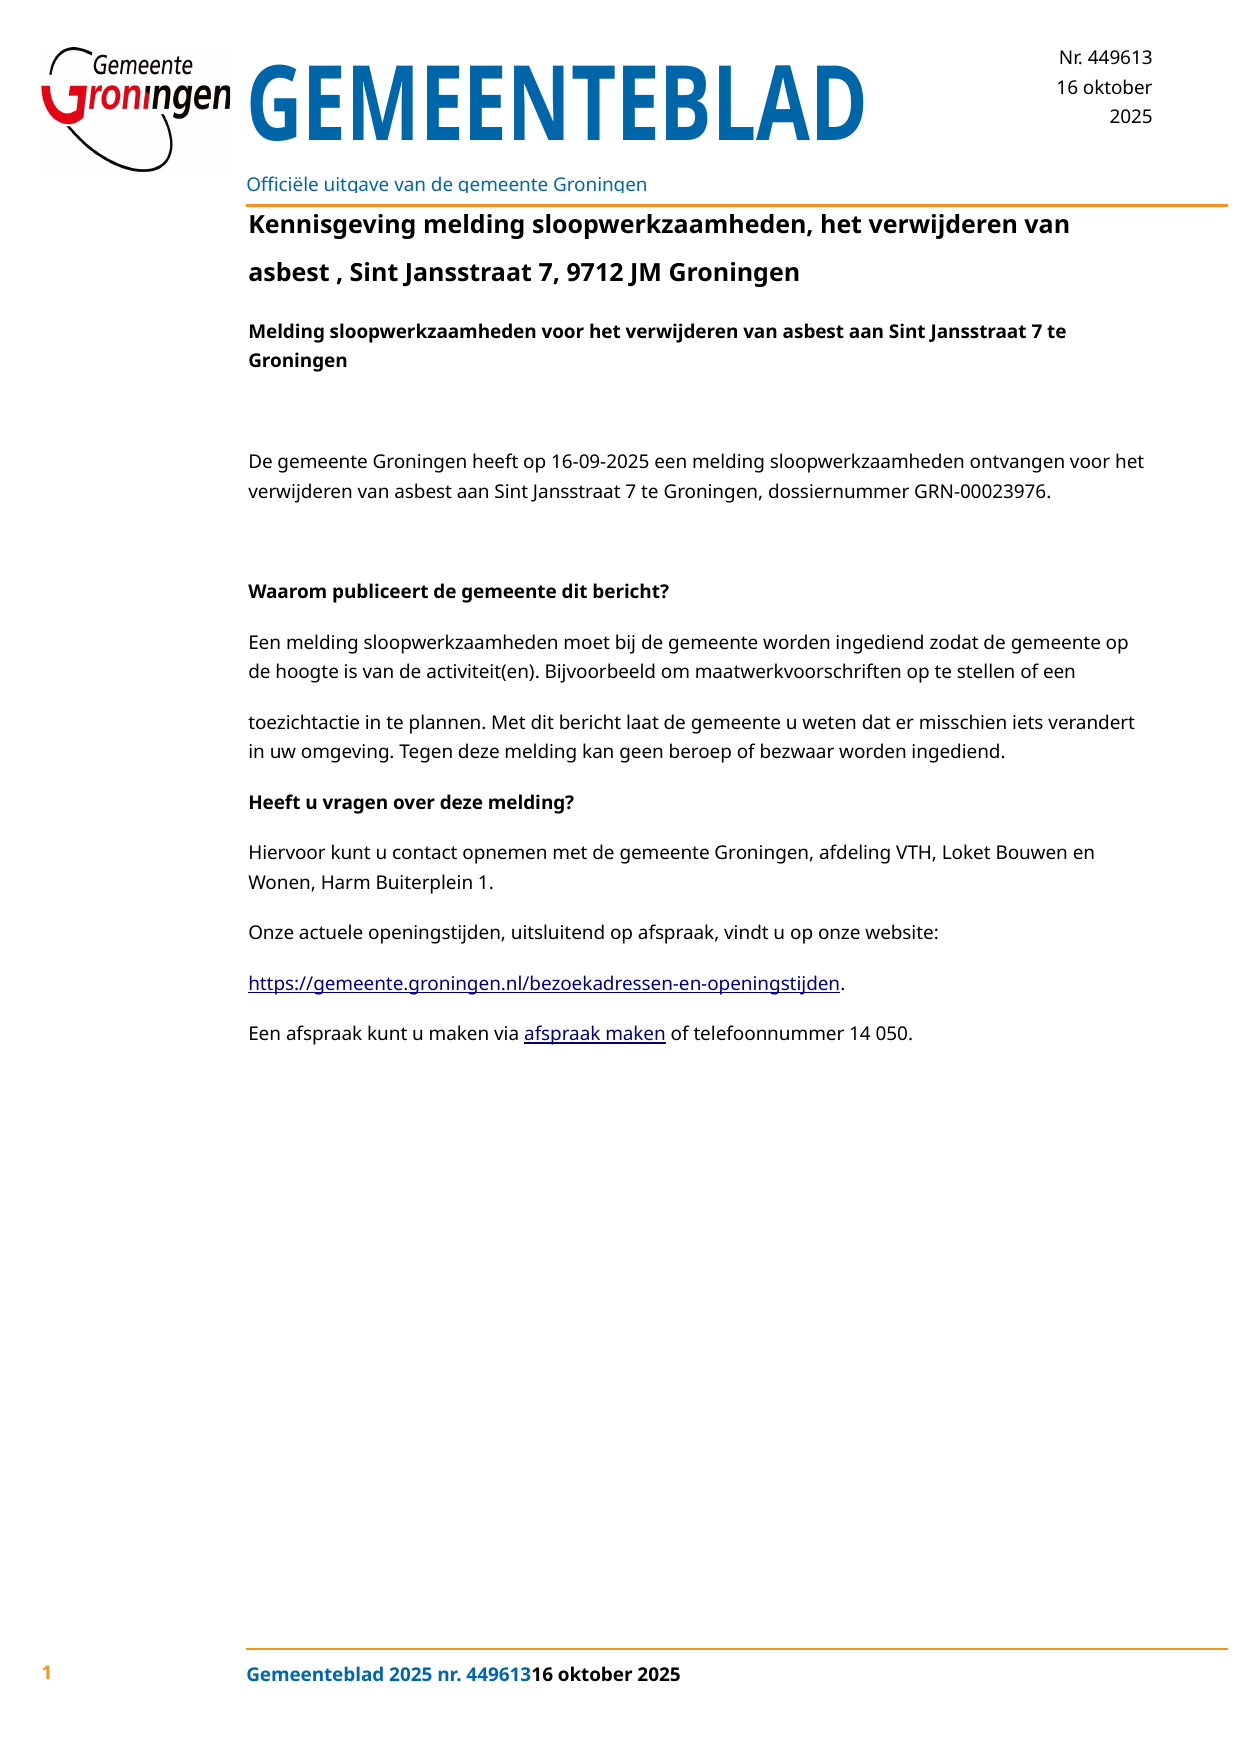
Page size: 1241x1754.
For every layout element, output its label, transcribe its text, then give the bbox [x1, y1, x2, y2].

text Waarom publiceert de gemeente dit bericht? [248, 579, 1152, 604]
picture [41, 47, 231, 172]
text Onze actuele openingstijden, uitsluitend op afspraak, vindt u op onze website: [248, 919, 1152, 945]
text Melding sloopwerkzaamheden voor het verwijderen van asbest aan Sint Jansstraat 7 te Groningen [248, 318, 1152, 373]
text De gemeente Groningen heeft op 16-09-2025 een melding sloopwerkzaamheden ontvangen voor het verwijderen van asbest aan Sint Jansstraat 7 te Groningen, dossiernummer GRN-00023976. [248, 448, 1152, 504]
text https://gemeente.groningen.nl/bezoekadressen-en-openingstijden. [248, 970, 1152, 996]
text Hiervoor kunt u contact opnemen met de gemeente Groningen, afdeling VTH, Loket Bouwen en Wonen, Harm Buiterplein 1. [248, 839, 1152, 895]
text toezichtactie in te plannen. Met dit bericht laat de gemeente u weten dat er misschien iets verandert in uw omgeving. Tegen deze melding kan geen beroep of bezwaar worden ingediend. [248, 709, 1152, 764]
text Een afspraak kunt u maken via afspraak maken of telefoonnummer 14 050. [248, 1020, 1152, 1046]
text Een melding sloopwerkzaamheden moet bij de gemeente worden ingediend zodat de gemeente op de hoogte is van de activiteit(en). Bijvoorbeeld om maatwerkvoorschriften op te stellen of een [248, 629, 1152, 684]
text Heeft u vragen over deze melding? [248, 789, 1152, 815]
text Kennisgeving melding sloopwerkzaamheden, het verwijderen van asbest , Sint Jansstraat 7, 9712 JM Groningen [248, 207, 1152, 288]
